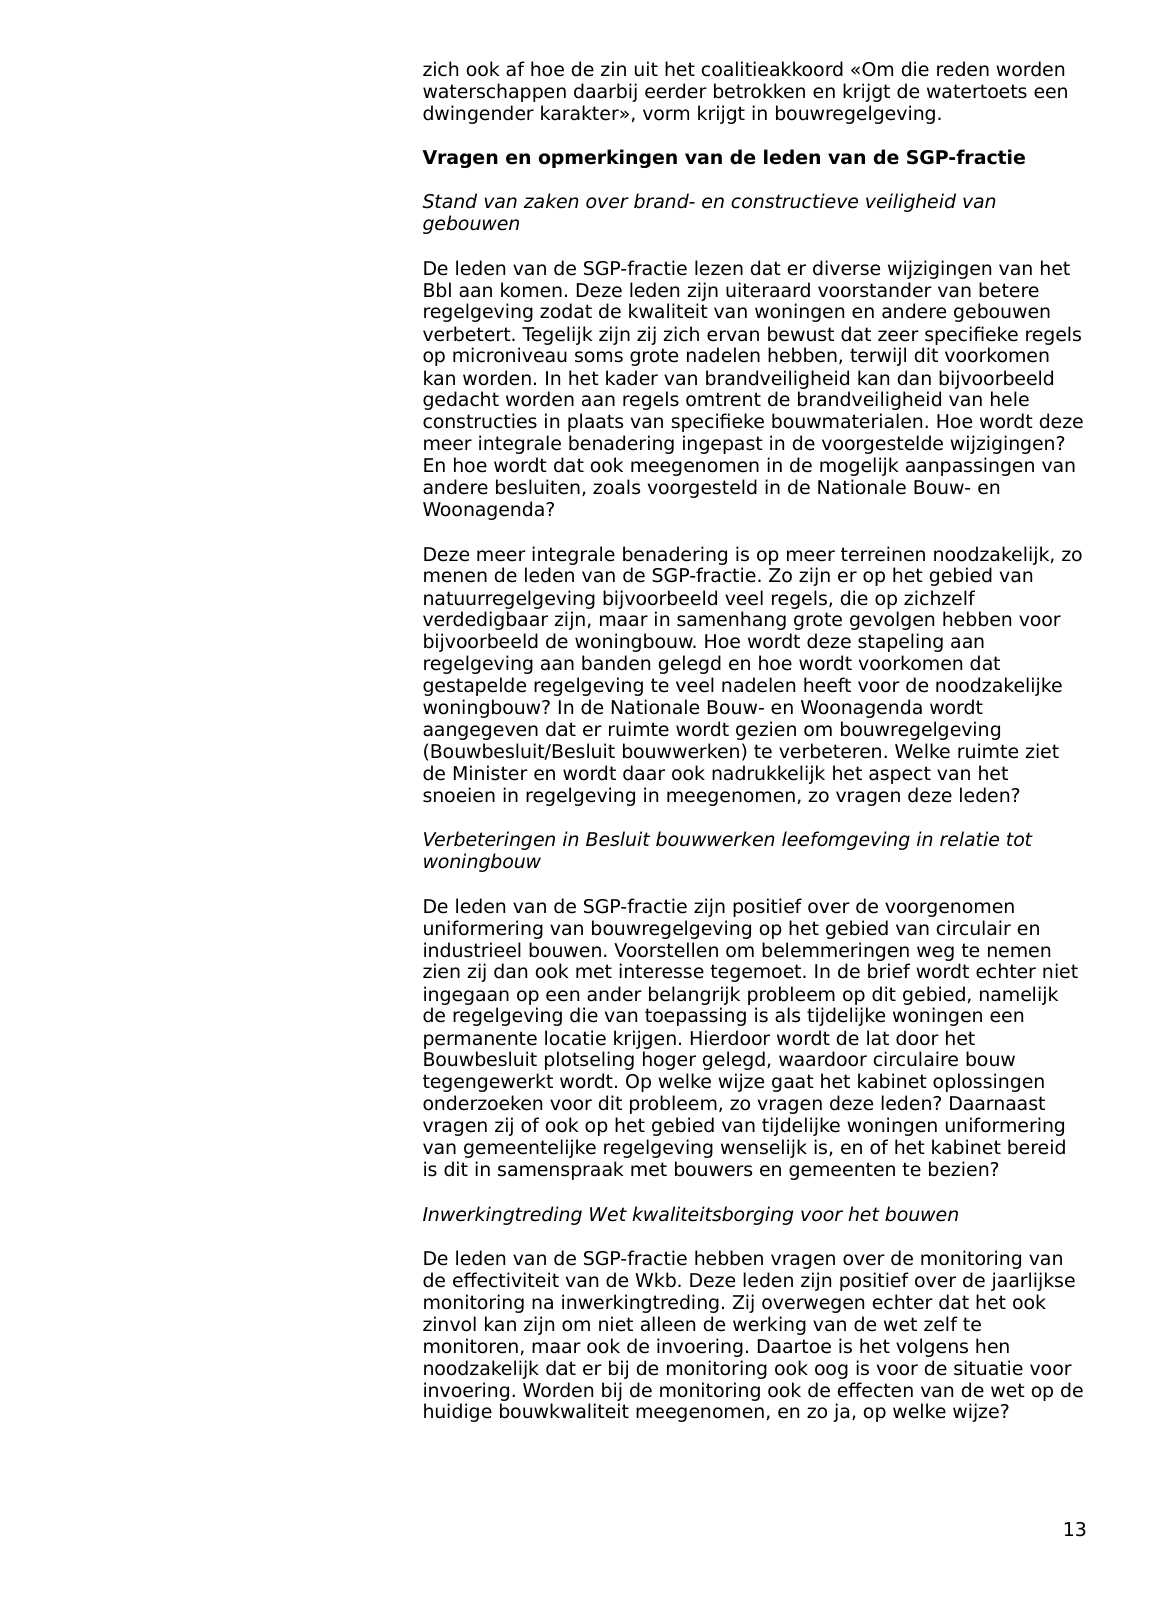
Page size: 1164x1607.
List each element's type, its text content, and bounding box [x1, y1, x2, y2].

subtitle Vragen en opmerkingen van de leden van de SGP-fractie [422, 147, 1087, 169]
subtitle Stand van zaken over brand- en constructieve veiligheid van gebouwen [422, 191, 1087, 235]
text zich ook af hoe de zin uit het coalitieakkoord «Om die reden worden waterschappen daarbij eerder betrokken en krijgt de watertoets een dwingender karakter», vorm krijgt in bouwregelgeving. [422, 59, 1087, 125]
text Deze meer integrale benadering is op meer terreinen noodzakelijk, zo menen de leden van de SGP-fractie. Zo zijn er op het gebied van natuurregelgeving bijvoorbeeld veel regels, die op zichzelf verdedigbaar zijn, maar in samenhang grote gevolgen hebben voor bijvoorbeeld de woningbouw. Hoe wordt deze stapeling aan regelgeving aan banden gelegd en hoe wordt voorkomen dat gestapelde regelgeving te veel nadelen heeft voor de noodzakelijke woningbouw? In de Nationale Bouw- en Woonagenda wordt aangegeven dat er ruimte wordt gezien om bouwregelgeving (Bouwbesluit/Besluit bouwwerken) te verbeteren. Welke ruimte ziet de Minister en wordt daar ook nadrukkelijk het aspect van het snoeien in regelgeving in meegenomen, zo vragen deze leden? [422, 543, 1087, 807]
subtitle Verbeteringen in Besluit bouwwerken leefomgeving in relatie tot woningbouw [422, 829, 1087, 873]
text De leden van de SGP-fractie lezen dat er diverse wijzigingen van het Bbl aan komen. Deze leden zijn uiteraard voorstander van betere regelgeving zodat de kwaliteit van woningen en andere gebouwen verbetert. Tegelijk zijn zij zich ervan bewust dat zeer specifieke regels op microniveau soms grote nadelen hebben, terwijl dit voorkomen kan worden. In het kader van brandveiligheid kan dan bijvoorbeeld gedacht worden aan regels omtrent de brandveiligheid van hele constructies in plaats van specifieke bouwmaterialen. Hoe wordt deze meer integrale benadering ingepast in de voorgestelde wijzigingen? En hoe wordt dat ook meegenomen in de mogelijk aanpassingen van andere besluiten, zoals voorgesteld in de Nationale Bouw- en Woonagenda? [422, 257, 1087, 521]
text De leden van de SGP-fractie zijn positief over de voorgenomen uniformering van bouwregelgeving op het gebied van circulair en industrieel bouwen. Voorstellen om belemmeringen weg te nemen zien zij dan ook met interesse tegemoet. In de brief wordt echter niet ingegaan op een ander belangrijk probleem op dit gebied, namelijk de regelgeving die van toepassing is als tijdelijke woningen een permanente locatie krijgen. Hierdoor wordt de lat door het Bouwbesluit plotseling hoger gelegd, waardoor circulaire bouw tegengewerkt wordt. Op welke wijze gaat het kabinet oplossingen onderzoeken voor dit probleem, zo vragen deze leden? Daarnaast vragen zij of ook op het gebied van tijdelijke woningen uniformering van gemeentelijke regelgeving wenselijk is, en of het kabinet bereid is dit in samenspraak met bouwers en gemeenten te bezien? [422, 896, 1087, 1181]
text De leden van de SGP-fractie hebben vragen over de monitoring van de effectiviteit van de Wkb. Deze leden zijn positief over de jaarlijkse monitoring na inwerkingtreding. Zij overwegen echter dat het ook zinvol kan zijn om niet alleen de werking van de wet zelf te monitoren, maar ook de invoering. Daartoe is het volgens hen noodzakelijk dat er bij de monitoring ook oog is voor de situatie voor invoering. Worden bij de monitoring ook de effecten van de wet op de huidige bouwkwaliteit meegenomen, en zo ja, op welke wijze? [422, 1248, 1087, 1423]
subtitle Inwerkingtreding Wet kwaliteitsborging voor het bouwen [422, 1203, 1087, 1225]
